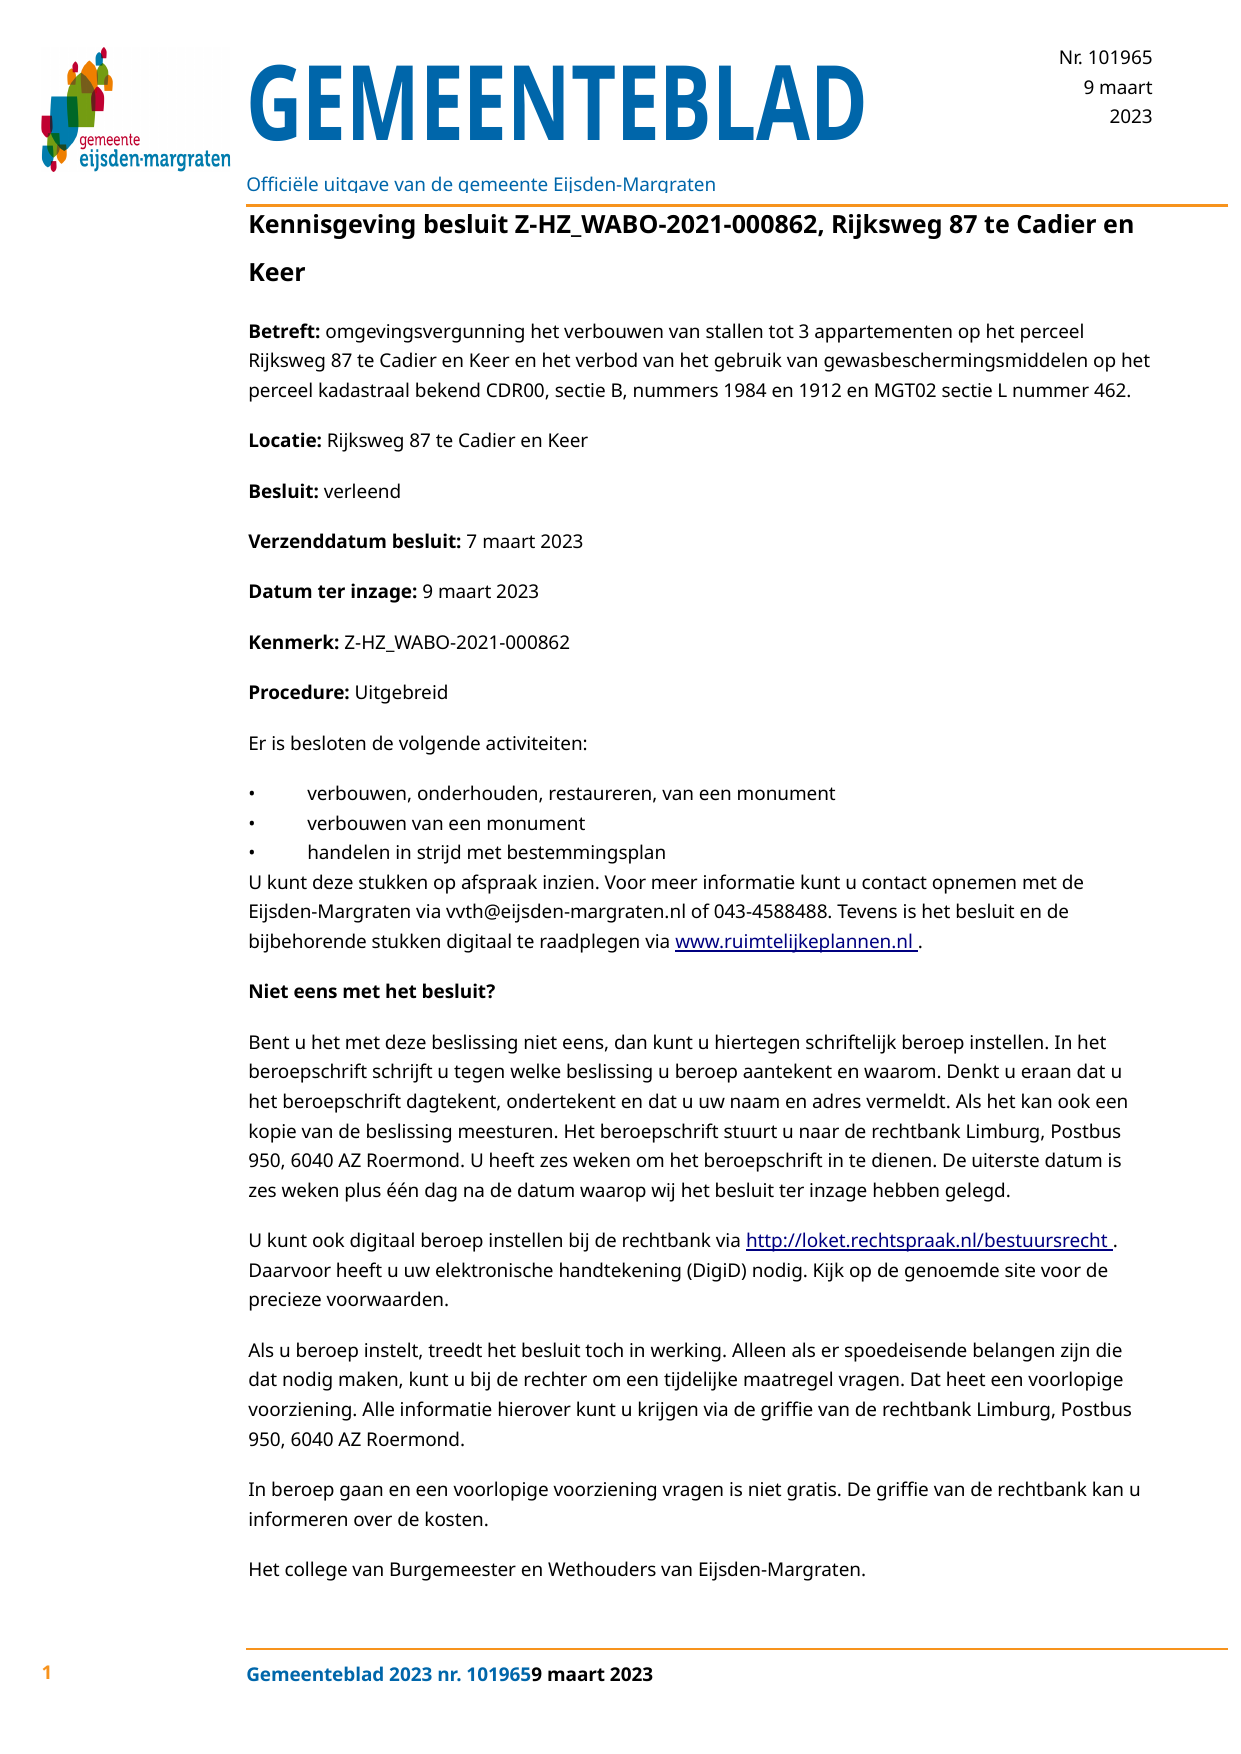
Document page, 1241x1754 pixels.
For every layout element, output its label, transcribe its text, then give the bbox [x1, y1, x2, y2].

text Niet eens met het besluit? [248, 979, 1152, 1004]
list verbouwen, onderhouden, restaureren, van een monument [248, 780, 1152, 806]
text U kunt ook digitaal beroep instellen bij de rechtbank via http://loket.rechtspraak.nl/bestuursrecht . Daarvoor heeft u uw elektronische handtekening (DigiD) nodig. Kijk op de genoemde site voor de precieze voorwaarden. [248, 1227, 1152, 1312]
text Als u beroep instelt, treedt het besluit toch in werking. Alleen als er spoedeisende belangen zijn die dat nodig maken, kunt u bij de rechter om een tijdelijke maatregel vragen. Dat heet een voorlopige voorziening. Alle informatie hierover kunt u krijgen via de griffie van de rechtbank Limburg, Postbus 950, 6040 AZ Roermond. [248, 1337, 1152, 1452]
text Besluit: verleend [248, 478, 1152, 504]
text Kennisgeving besluit Z-HZ_WABO-2021-000862, Rijksweg 87 te Cadier en Keer [248, 207, 1152, 288]
text Het college van Burgemeester en Wethouders van Eijsden-Margraten. [248, 1556, 1152, 1582]
list verbouwen van een monument [248, 810, 1152, 836]
text Datum ter inzage: 9 maart 2023 [248, 579, 1152, 604]
list handelen in strijd met bestemmingsplan [248, 839, 1152, 865]
text Locatie: Rijksweg 87 te Cadier en Keer [248, 427, 1152, 453]
text In beroep gaan en een voorlopige voorziening vragen is niet gratis. De griffie van de rechtbank kan u informeren over de kosten. [248, 1476, 1152, 1532]
text U kunt deze stukken op afspraak inzien. Voor meer informatie kunt u contact opnemen met de Eijsden-Margraten via vvth@eijsden-margraten.nl of 043-4588488. Tevens is het besluit en de bijbehorende stukken digitaal te raadplegen via www.ruimtelijkeplannen.nl . [248, 869, 1152, 954]
text Bent u het met deze beslissing niet eens, dan kunt u hiertegen schriftelijk beroep instellen. In het beroepschrift schrijft u tegen welke beslissing u beroep aantekent en waarom. Denkt u eraan dat u het beroepschrift dagtekent, ondertekent en dat u uw naam en adres vermeldt. Als het kan ook een kopie van de beslissing meesturen. Het beroepschrift stuurt u naar de rechtbank Limburg, Postbus 950, 6040 AZ Roermond. U heeft zes weken om het beroepschrift in te dienen. De uiterste datum is zes weken plus één dag na de datum waarop wij het besluit ter inzage hebben gelegd. [248, 1029, 1152, 1203]
text Er is besloten de volgende activiteiten: [248, 730, 1152, 756]
text Kenmerk: Z-HZ_WABO-2021-000862 [248, 629, 1152, 655]
text Betreft: omgevingsvergunning het verbouwen van stallen tot 3 appartementen op het perceel Rijksweg 87 te Cadier en Keer en het verbod van het gebruik van gewasbeschermingsmiddelen op het perceel kadastraal bekend CDR00, sectie B, nummers 1984 en 1912 en MGT02 sectie L nummer 462. [248, 318, 1152, 403]
text Procedure: Uitgebreid [248, 679, 1152, 705]
picture [41, 47, 231, 172]
text Verzenddatum besluit: 7 maart 2023 [248, 528, 1152, 554]
